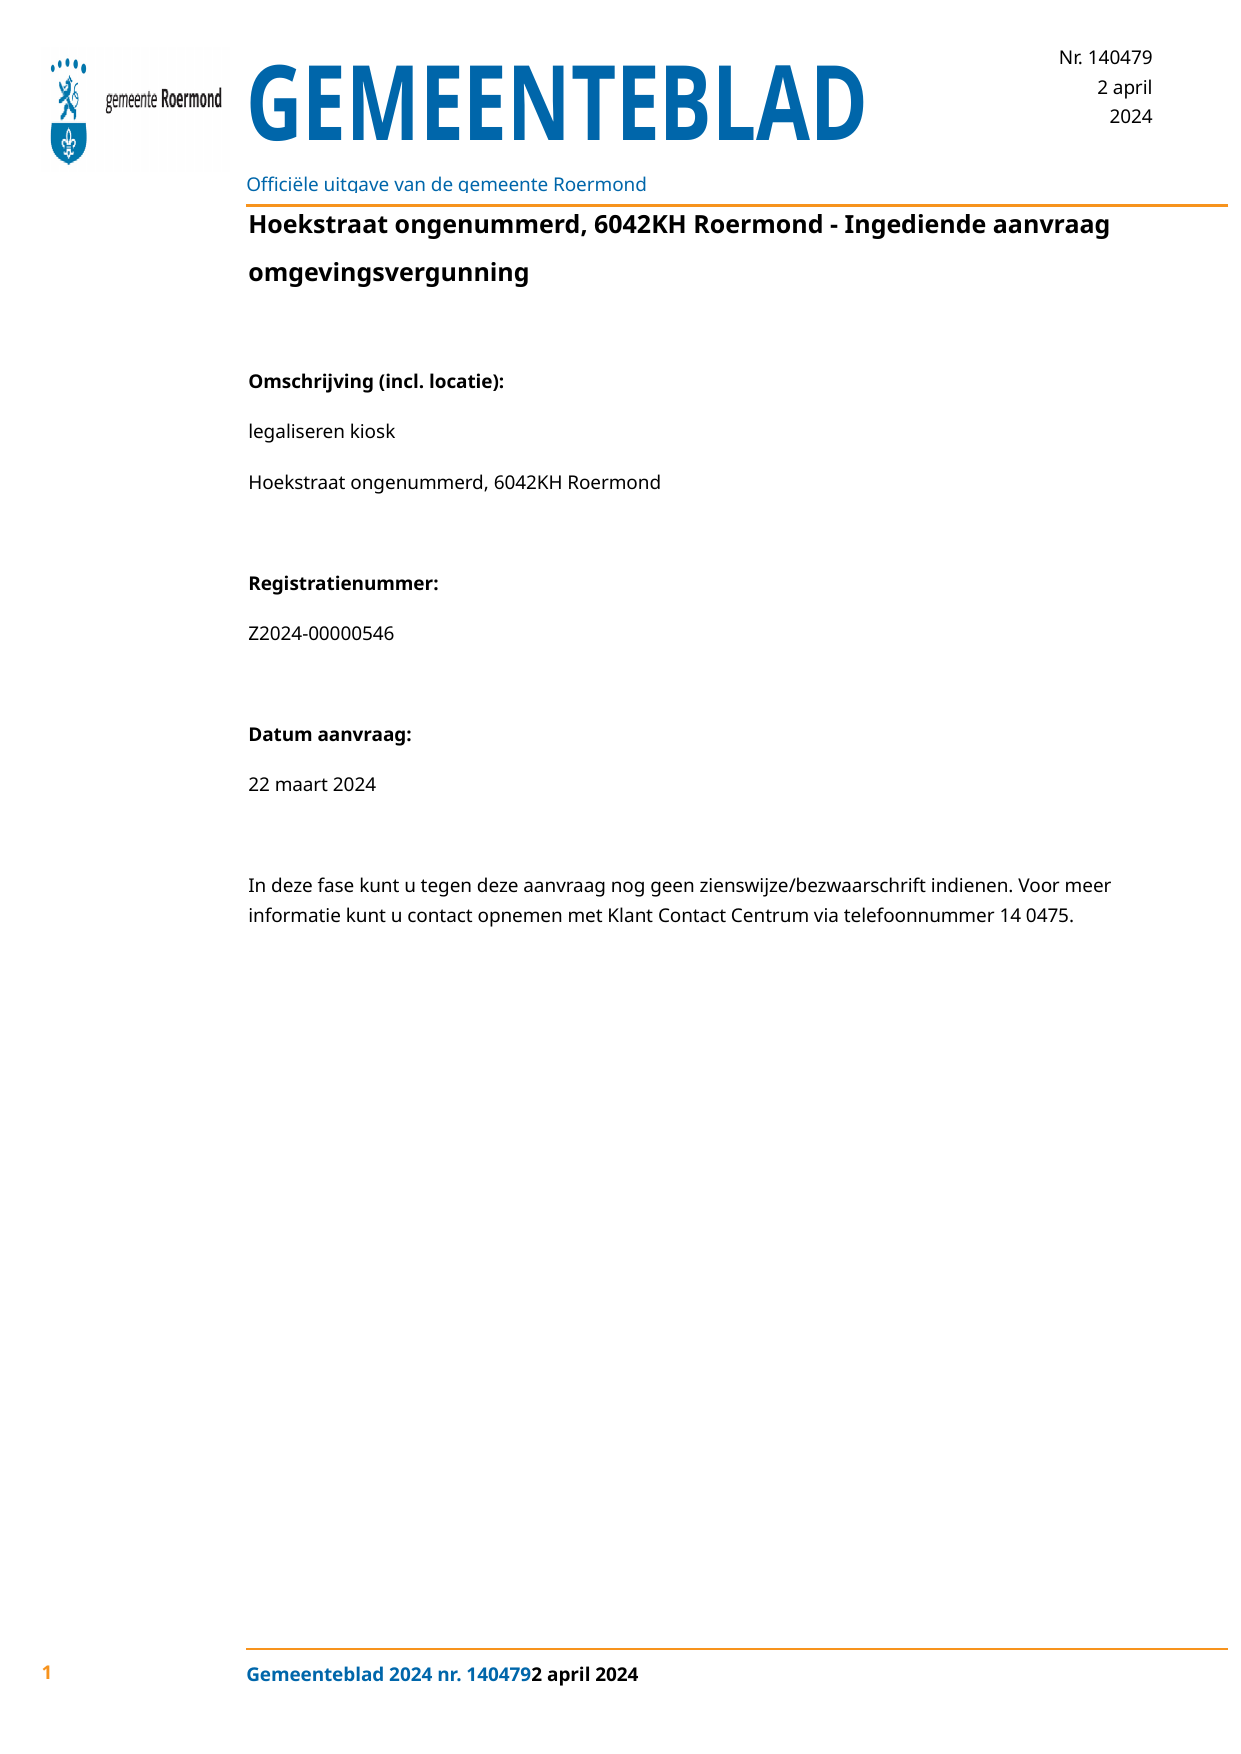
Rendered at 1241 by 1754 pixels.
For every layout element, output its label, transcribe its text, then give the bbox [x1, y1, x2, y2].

text Z2024-00000546 [248, 620, 1152, 646]
text Datum aanvraag: [248, 721, 1152, 747]
text 22 maart 2024 [248, 772, 1152, 797]
text legaliseren kiosk [248, 419, 1152, 444]
text Omschrijving (incl. locatie): [248, 368, 1152, 394]
text Registratienummer: [248, 570, 1152, 596]
text In deze fase kunt u tegen deze aanvraag nog geen zienswijze/bezwaarschrift indienen. Voor meer informatie kunt u contact opnemen met Klant Contact Centrum via telefoonnummer 14 0475. [248, 872, 1152, 928]
text Hoekstraat ongenummerd, 6042KH Roermond [248, 469, 1152, 495]
text Hoekstraat ongenummerd, 6042KH Roermond - Ingediende aanvraag omgevingsvergunning [248, 207, 1152, 288]
picture [41, 47, 231, 172]
